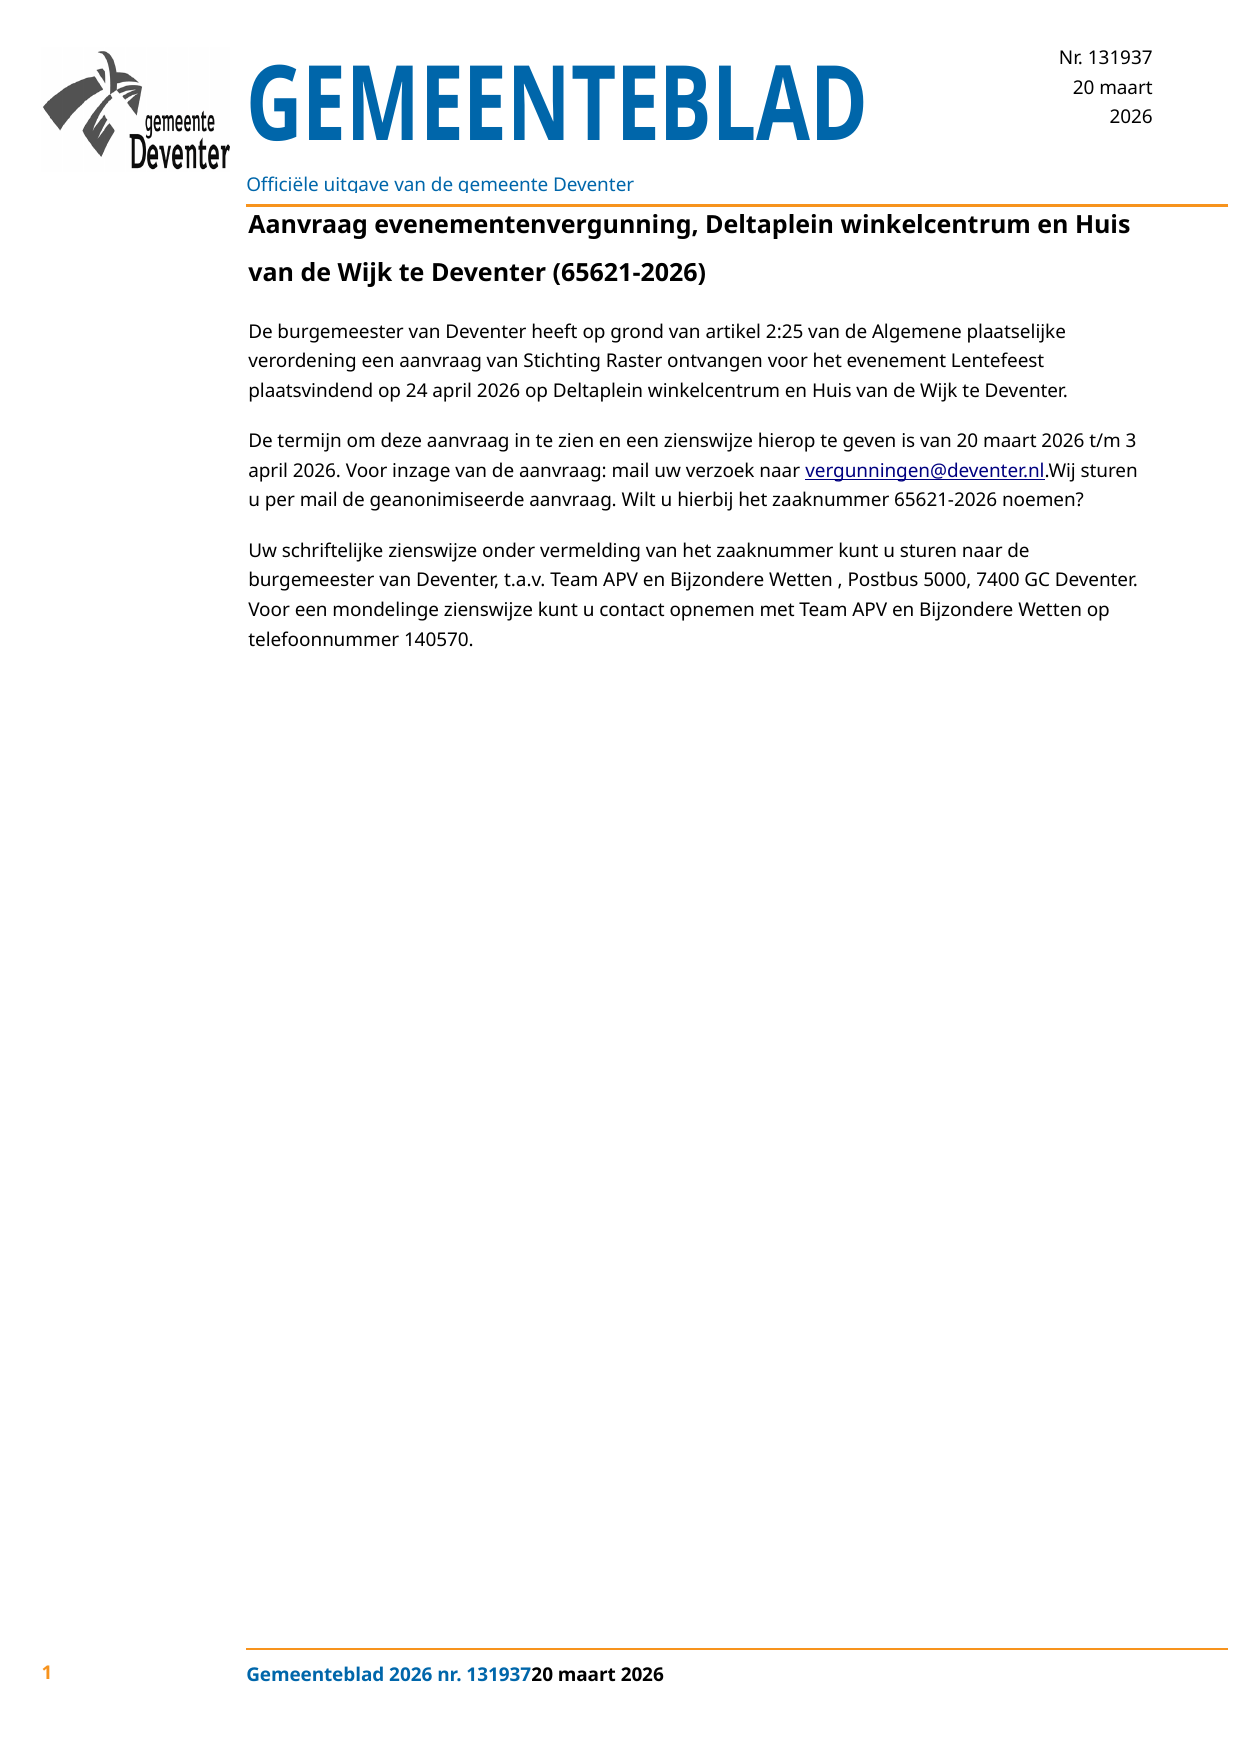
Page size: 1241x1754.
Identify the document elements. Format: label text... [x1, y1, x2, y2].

text Uw schriftelijke zienswijze onder vermelding van het zaaknummer kunt u sturen naar de burgemeester van Deventer, t.a.v. Team APV en Bijzondere Wetten , Postbus 5000, 7400 GC Deventer. Voor een mondelinge zienswijze kunt u contact opnemen met Team APV en Bijzondere Wetten op telefoonnummer 140570. [248, 537, 1152, 652]
text De burgemeester van Deventer heeft op grond van artikel 2:25 van de Algemene plaatselijke verordening een aanvraag van Stichting Raster ontvangen voor het evenement Lentefeest plaatsvindend op 24 april 2026 op Deltaplein winkelcentrum en Huis van de Wijk te Deventer. [248, 318, 1152, 403]
picture [41, 47, 231, 172]
text Aanvraag evenementenvergunning, Deltaplein winkelcentrum en Huis van de Wijk te Deventer (65621-2026) [248, 207, 1152, 288]
text De termijn om deze aanvraag in te zien en een zienswijze hierop te geven is van 20 maart 2026 t/m 3 april 2026. Voor inzage van de aanvraag: mail uw verzoek naar vergunningen@deventer.nl.Wij sturen u per mail de geanonimiseerde aanvraag. Wilt u hierbij het zaaknummer 65621-2026 noemen? [248, 427, 1152, 512]
